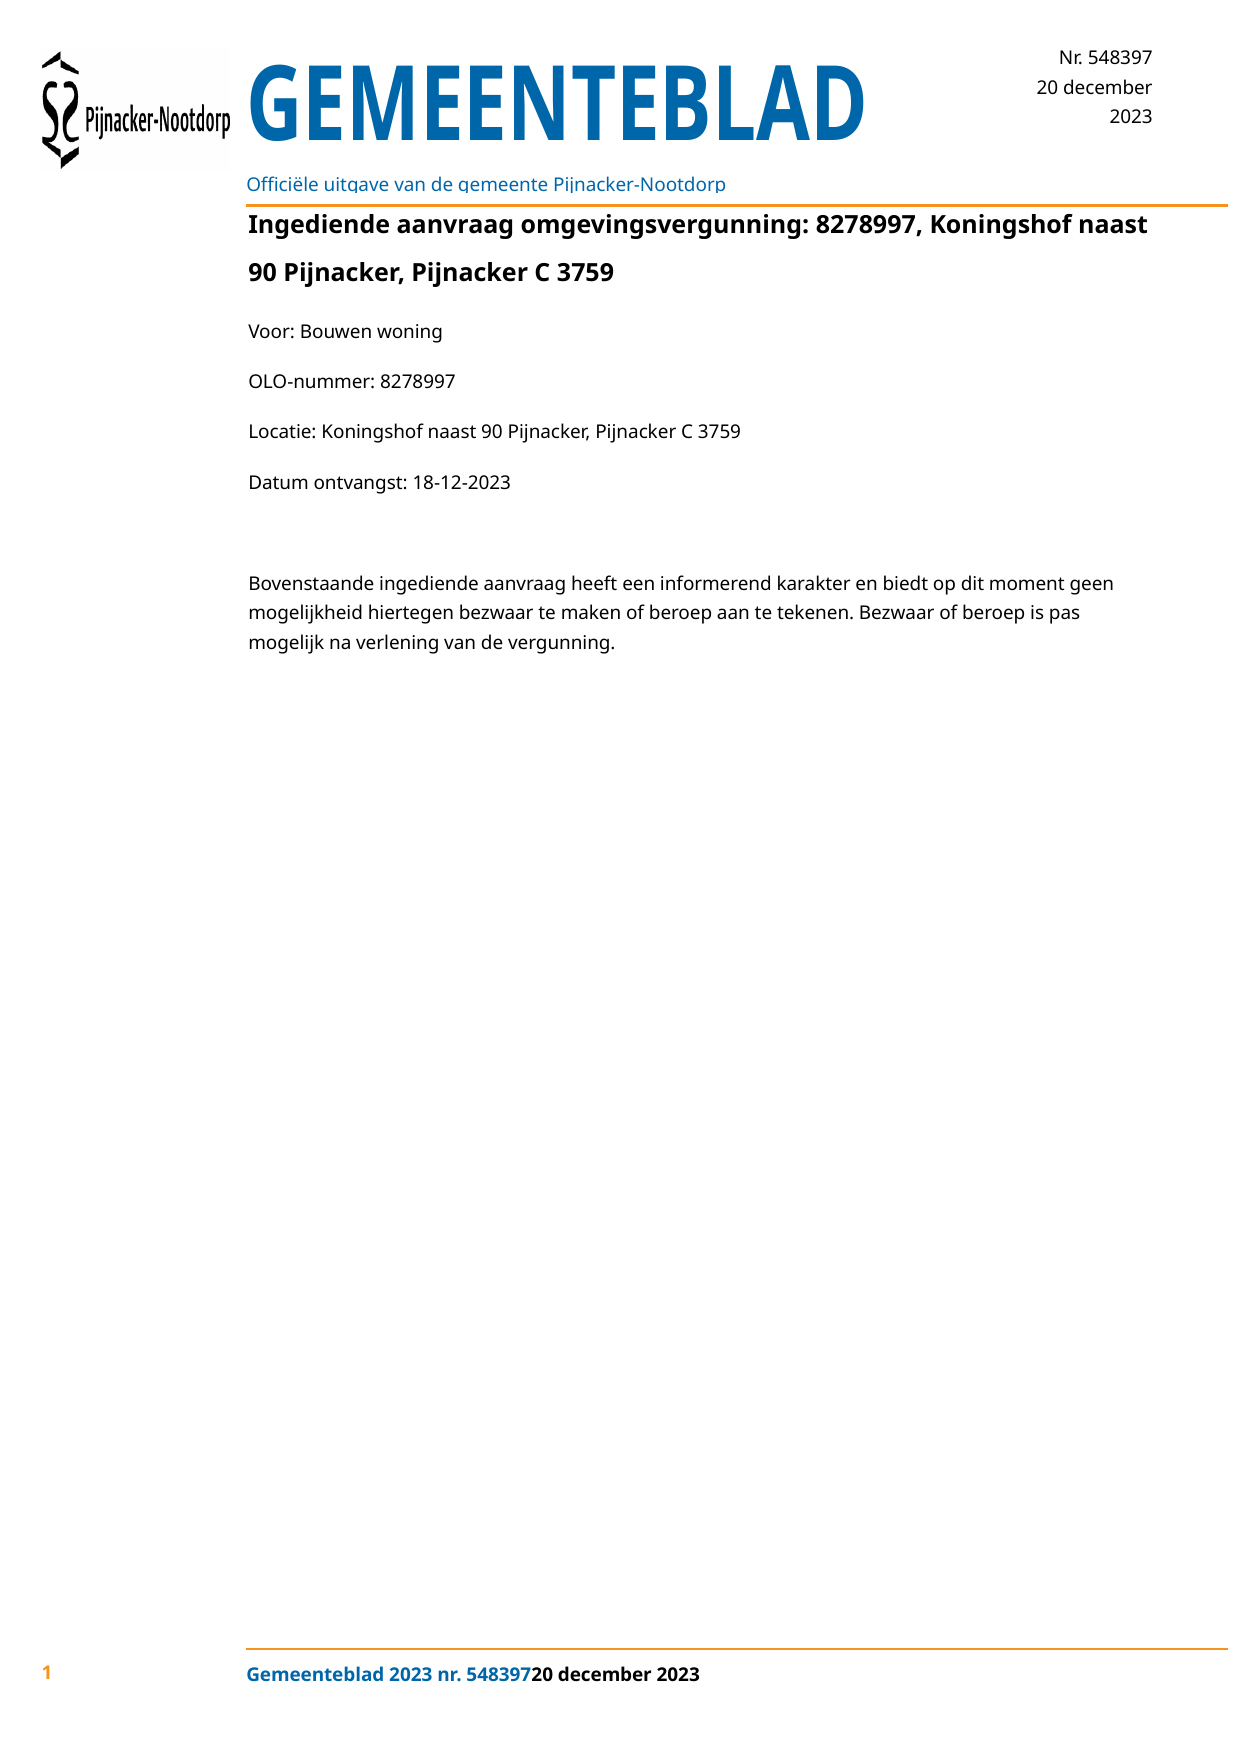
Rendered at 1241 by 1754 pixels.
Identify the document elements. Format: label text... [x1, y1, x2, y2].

text Voor: Bouwen woning [248, 318, 1152, 344]
text Ingediende aanvraag omgevingsvergunning: 8278997, Koningshof naast 90 Pijnacker, Pijnacker C 3759 [248, 207, 1152, 288]
text Locatie: Koningshof naast 90 Pijnacker, Pijnacker C 3759 [248, 419, 1152, 444]
text Bovenstaande ingediende aanvraag heeft een informerend karakter en biedt op dit moment geen mogelijkheid hiertegen bezwaar te maken of beroep aan te tekenen. Bezwaar of beroep is pas mogelijk na verlening van de vergunning. [248, 570, 1152, 655]
text OLO-nummer: 8278997 [248, 368, 1152, 394]
picture [41, 47, 231, 172]
text Datum ontvangst: 18-12-2023 [248, 469, 1152, 495]
